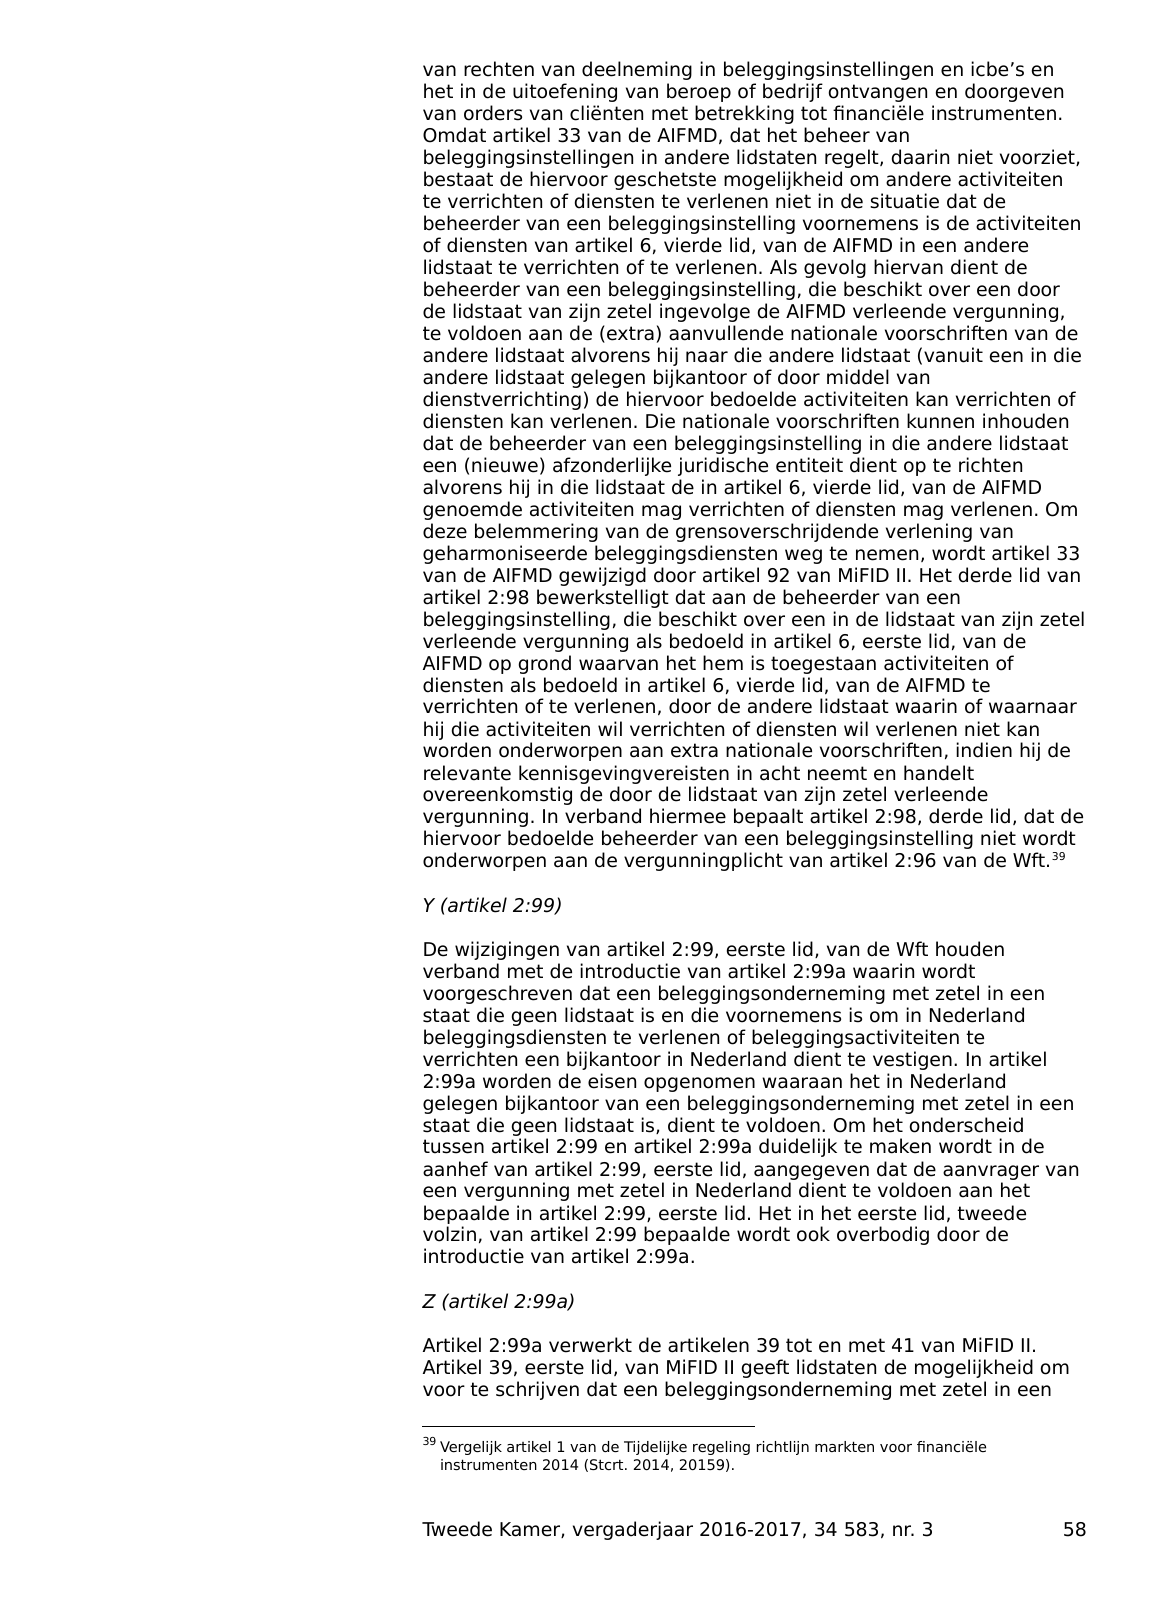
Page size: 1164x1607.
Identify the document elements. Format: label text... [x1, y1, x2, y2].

text Vergelijk artikel 1 van de Tijdelijke regeling richtlijn markten voor financiële instrumenten 2014 (Stcrt. 2014, 20159). [422, 1435, 1087, 1474]
subtitle Y (artikel 2:99) [422, 894, 1087, 916]
text Artikel 2:99a verwerkt de artikelen 39 tot en met 41 van MiFID II. Artikel 39, eerste lid, van MiFID II geeft lidstaten de mogelijkheid om voor te schrijven dat een beleggingsonderneming met zetel in een [422, 1335, 1087, 1401]
text van rechten van deelneming in beleggingsinstellingen en icbe’s en het in de uitoefening van beroep of bedrijf ontvangen en doorgeven van orders van cliënten met betrekking tot financiële instrumenten. Omdat artikel 33 van de AIFMD, dat het beheer van beleggingsinstellingen in andere lidstaten regelt, daarin niet voorziet, bestaat de hiervoor geschetste mogelijkheid om andere activiteiten te verrichten of diensten te verlenen niet in de situatie dat de beheerder van een beleggingsinstelling voornemens is de activiteiten of diensten van artikel 6, vierde lid, van de AIFMD in een andere lidstaat te verrichten of te verlenen. Als gevolg hiervan dient de beheerder van een beleggingsinstelling, die beschikt over een door de lidstaat van zijn zetel ingevolge de AIFMD verleende vergunning, te voldoen aan de (extra) aanvullende nationale voorschriften van de andere lidstaat alvorens hij naar die andere lidstaat (vanuit een in die andere lidstaat gelegen bijkantoor of door middel van dienstverrichting) de hiervoor bedoelde activiteiten kan verrichten of diensten kan verlenen. Die nationale voorschriften kunnen inhouden dat de beheerder van een beleggingsinstelling in die andere lidstaat een (nieuwe) afzonderlijke juridische entiteit dient op te richten alvorens hij in die lidstaat de in artikel 6, vierde lid, van de AIFMD genoemde activiteiten mag verrichten of diensten mag verlenen. Om deze belemmering van de grensoverschrijdende verlening van geharmoniseerde beleggingsdiensten weg te nemen, wordt artikel 33 van de AIFMD gewijzigd door artikel 92 van MiFID II. Het derde lid van artikel 2:98 bewerkstelligt dat aan de beheerder van een beleggingsinstelling, die beschikt over een in de lidstaat van zijn zetel verleende vergunning als bedoeld in artikel 6, eerste lid, van de AIFMD op grond waarvan het hem is toegestaan activiteiten of diensten als bedoeld in artikel 6, vierde lid, van de AIFMD te verrichten of te verlenen, door de andere lidstaat waarin of waarnaar hij die activiteiten wil verrichten of diensten wil verlenen niet kan worden onderworpen aan extra nationale voorschriften, indien hij de relevante kennisgevingvereisten in acht neemt en handelt overeenkomstig de door de lidstaat van zijn zetel verleende vergunning. In verband hiermee bepaalt artikel 2:98, derde lid, dat de hiervoor bedoelde beheerder van een beleggingsinstelling niet wordt onderworpen aan de vergunningplicht van artikel 2:96 van de Wft. [422, 59, 1087, 872]
text De wijzigingen van artikel 2:99, eerste lid, van de Wft houden verband met de introductie van artikel 2:99a waarin wordt voorgeschreven dat een beleggingsonderneming met zetel in een staat die geen lidstaat is en die voornemens is om in Nederland beleggingsdiensten te verlenen of beleggingsactiviteiten te verrichten een bijkantoor in Nederland dient te vestigen. In artikel 2:99a worden de eisen opgenomen waaraan het in Nederland gelegen bijkantoor van een beleggingsonderneming met zetel in een staat die geen lidstaat is, dient te voldoen. Om het onderscheid tussen artikel 2:99 en artikel 2:99a duidelijk te maken wordt in de aanhef van artikel 2:99, eerste lid, aangegeven dat de aanvrager van een vergunning met zetel in Nederland dient te voldoen aan het bepaalde in artikel 2:99, eerste lid. Het in het eerste lid, tweede volzin, van artikel 2:99 bepaalde wordt ook overbodig door de introductie van artikel 2:99a. [422, 939, 1087, 1268]
subtitle Z (artikel 2:99a) [422, 1291, 1087, 1312]
